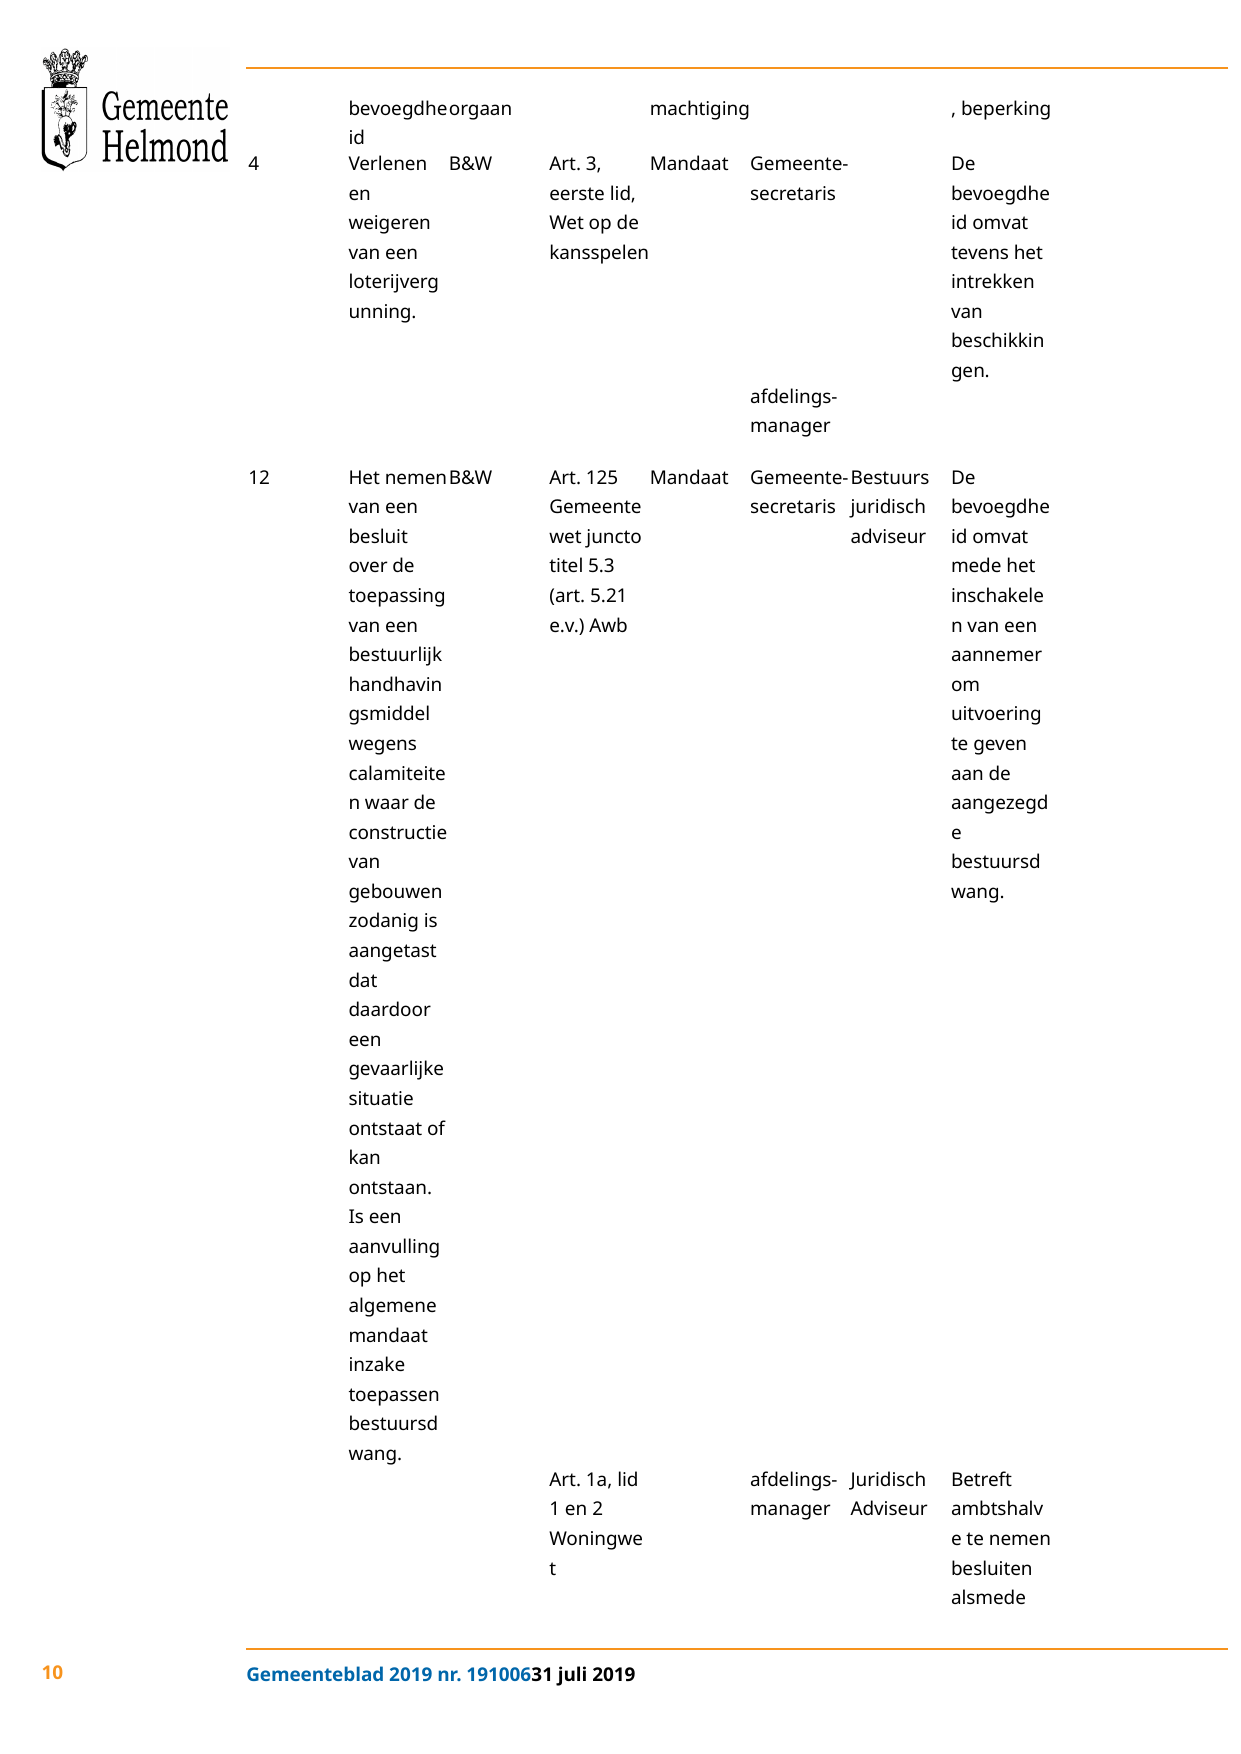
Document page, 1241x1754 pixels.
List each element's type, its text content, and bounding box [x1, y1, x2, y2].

table_cell [248, 1466, 348, 1610]
table_cell [449, 383, 549, 438]
table_cell , beperking [951, 95, 1051, 150]
table_cell [348, 1466, 449, 1610]
table_cell afdelings-manager [750, 383, 850, 438]
table_cell Art. 125 Gemeentewet juncto titel 5.3 (art. 5.21 e.v.) Awb [549, 464, 649, 1466]
table_cell Het nemen van een besluit over de toepassing van een bestuurlijk handhavingsmiddel wegens calamiteiten waar de constructie van gebouwen zodanig is aangetast dat daardoor een gevaarlijke situatie ontstaat of kan ontstaan. Is een aanvulling op het algemene mandaat inzake toepassen bestuursdwang. [348, 464, 449, 1466]
table_cell Verlenen en weigeren van een loterijvergunning. [348, 150, 449, 383]
table_cell [850, 95, 951, 150]
table_cell [449, 438, 549, 464]
table_cell Gemeente-secretaris [750, 464, 850, 1466]
table_cell Betreft ambtshalve te nemen besluiten alsmede [951, 1466, 1051, 1610]
table_cell bevoegdheid [348, 95, 449, 150]
table_cell afdelings-manager [750, 1466, 850, 1610]
table_cell B&W [449, 150, 549, 383]
picture [41, 47, 231, 172]
table_cell [750, 438, 850, 464]
table_cell 12 [248, 464, 348, 1466]
table_cell 4 [248, 150, 348, 383]
table_cell [850, 150, 951, 383]
table_cell Juridisch Adviseur [850, 1466, 951, 1610]
table_cell [549, 383, 649, 438]
table_cell [449, 1466, 549, 1610]
table_cell [750, 95, 850, 150]
table_cell [951, 438, 1051, 464]
table_cell [951, 383, 1051, 438]
table_cell Art. 1a, lid 1 en 2 Woningwet [549, 1466, 649, 1610]
table_cell [850, 438, 951, 464]
table_cell [348, 438, 449, 464]
table_cell Mandaat [650, 464, 750, 1466]
table_cell B&W [449, 464, 549, 1466]
table_cell [650, 383, 750, 438]
table_cell Bestuurs juridisch adviseur [850, 464, 951, 1466]
table_cell De bevoegdheid omvat tevens het intrekken van beschikkingen. [951, 150, 1051, 383]
table_cell [248, 95, 348, 150]
table_cell [549, 438, 649, 464]
table_cell Gemeente-secretaris [750, 150, 850, 383]
table_cell [248, 438, 348, 464]
table_cell [850, 383, 951, 438]
table_cell orgaan [449, 95, 549, 150]
table_cell [248, 383, 348, 438]
table_cell [549, 95, 649, 150]
table_cell Mandaat [650, 150, 750, 383]
table_cell [650, 438, 750, 464]
table_cell [348, 383, 449, 438]
table_cell Art. 3, eerste lid, Wet op de kansspelen [549, 150, 649, 383]
table_cell machtiging [650, 95, 750, 150]
table_cell De bevoegdheid omvat mede het inschakelen van een aannemer om uitvoering te geven aan de aangezegde bestuursdwang. [951, 464, 1051, 1466]
table_cell [650, 1466, 750, 1610]
